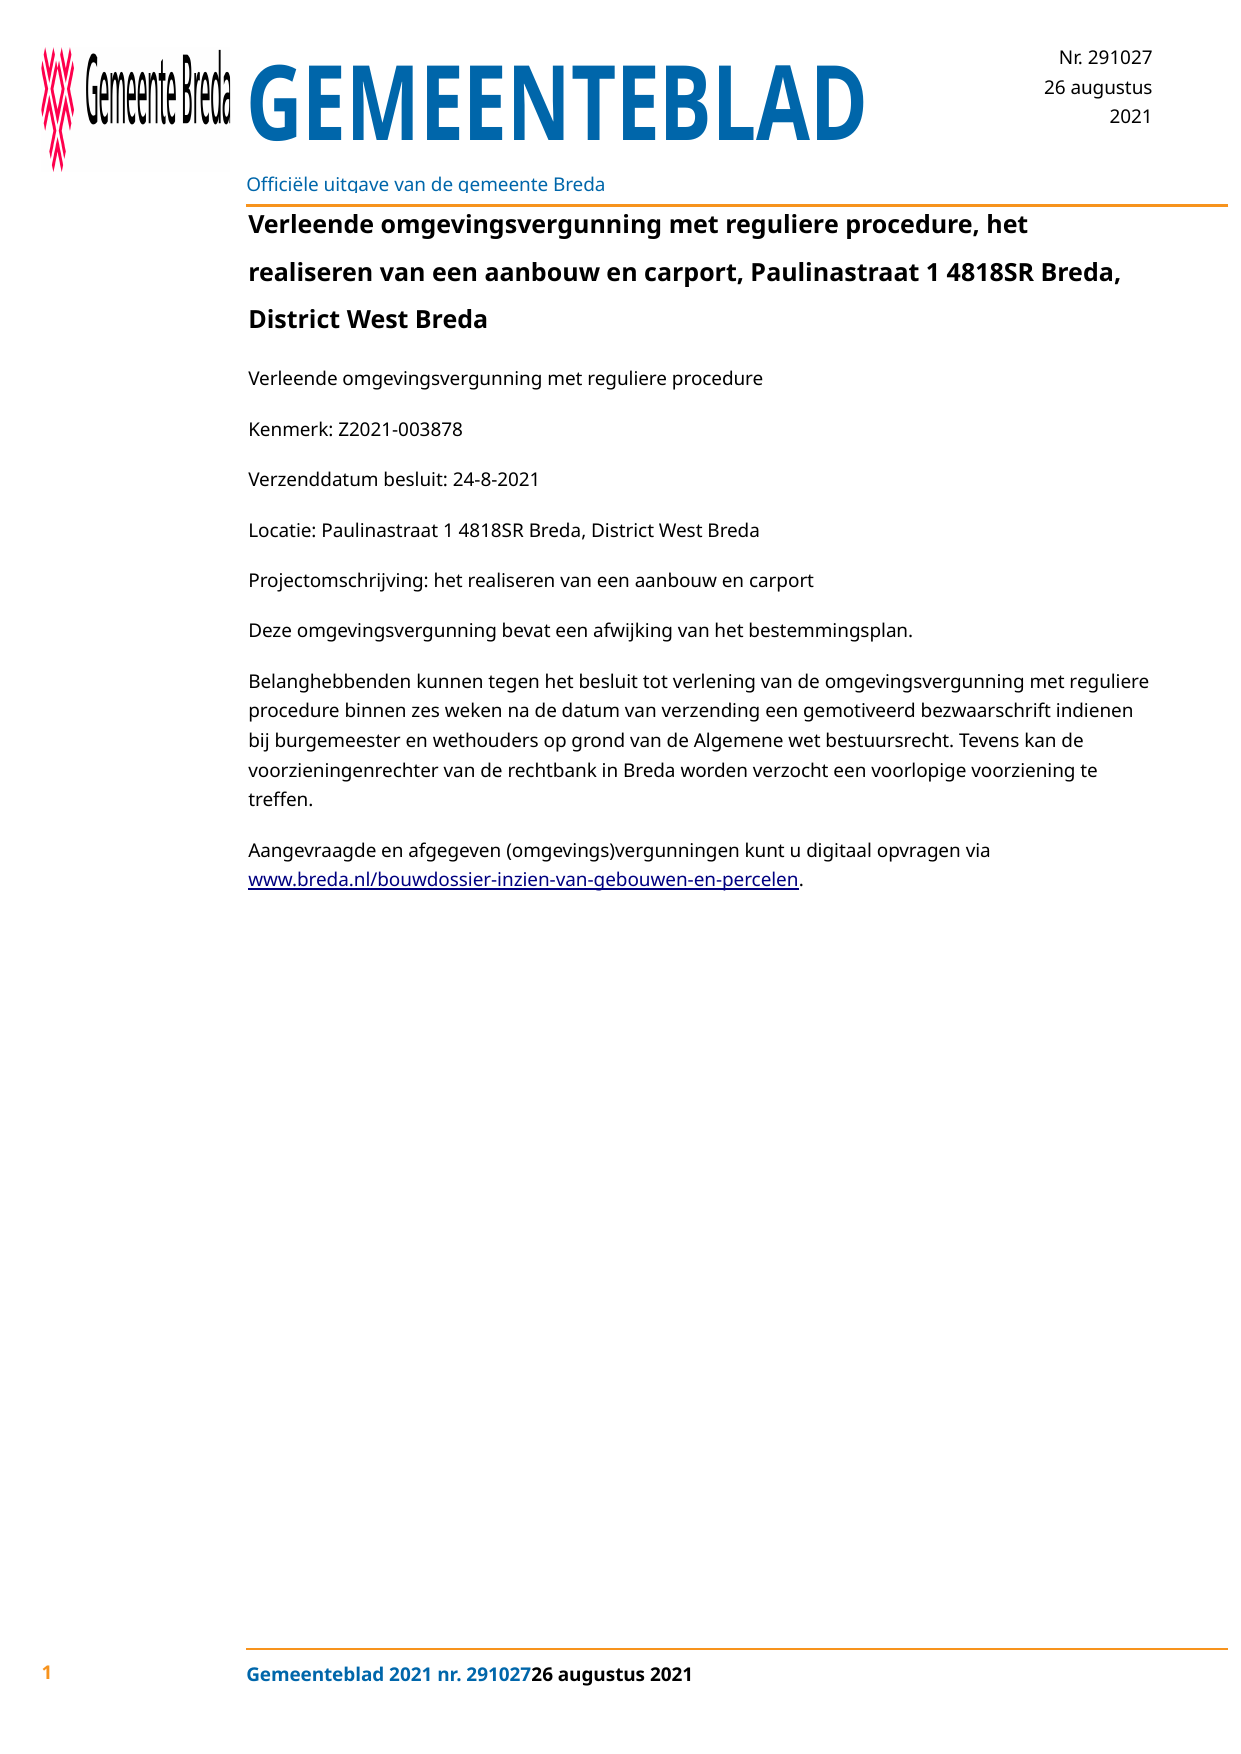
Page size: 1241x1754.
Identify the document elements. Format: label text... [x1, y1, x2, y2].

text Verleende omgevingsvergunning met reguliere procedure, het realiseren van een aanbouw en carport, Paulinastraat 1 4818SR Breda, District West Breda [248, 207, 1152, 336]
text Kenmerk: Z2021-003878 [248, 416, 1152, 442]
text Deze omgevingsvergunning bevat een afwijking van het bestemmingsplan. [248, 618, 1152, 643]
text Projectomschrijving: het realiseren van een aanbouw en carport [248, 567, 1152, 593]
text Locatie: Paulinastraat 1 4818SR Breda, District West Breda [248, 517, 1152, 542]
text Aangevraagde en afgegeven (omgevings)vergunningen kunt u digitaal opvragen via www.breda.nl/bouwdossier-inzien-van-gebouwen-en-percelen. [248, 837, 1152, 892]
picture [41, 47, 231, 172]
text Verzenddatum besluit: 24-8-2021 [248, 466, 1152, 492]
text Verleende omgevingsvergunning met reguliere procedure [248, 366, 1152, 391]
text Belanghebbenden kunnen tegen het besluit tot verlening van de omgevingsvergunning met reguliere procedure binnen zes weken na de datum van verzending een gemotiveerd bezwaarschrift indienen bij burgemeester en wethouders op grond van de Algemene wet bestuursrecht. Tevens kan de voorzieningenrechter van de rechtbank in Breda worden verzocht een voorlopige voorziening te treffen. [248, 668, 1152, 812]
